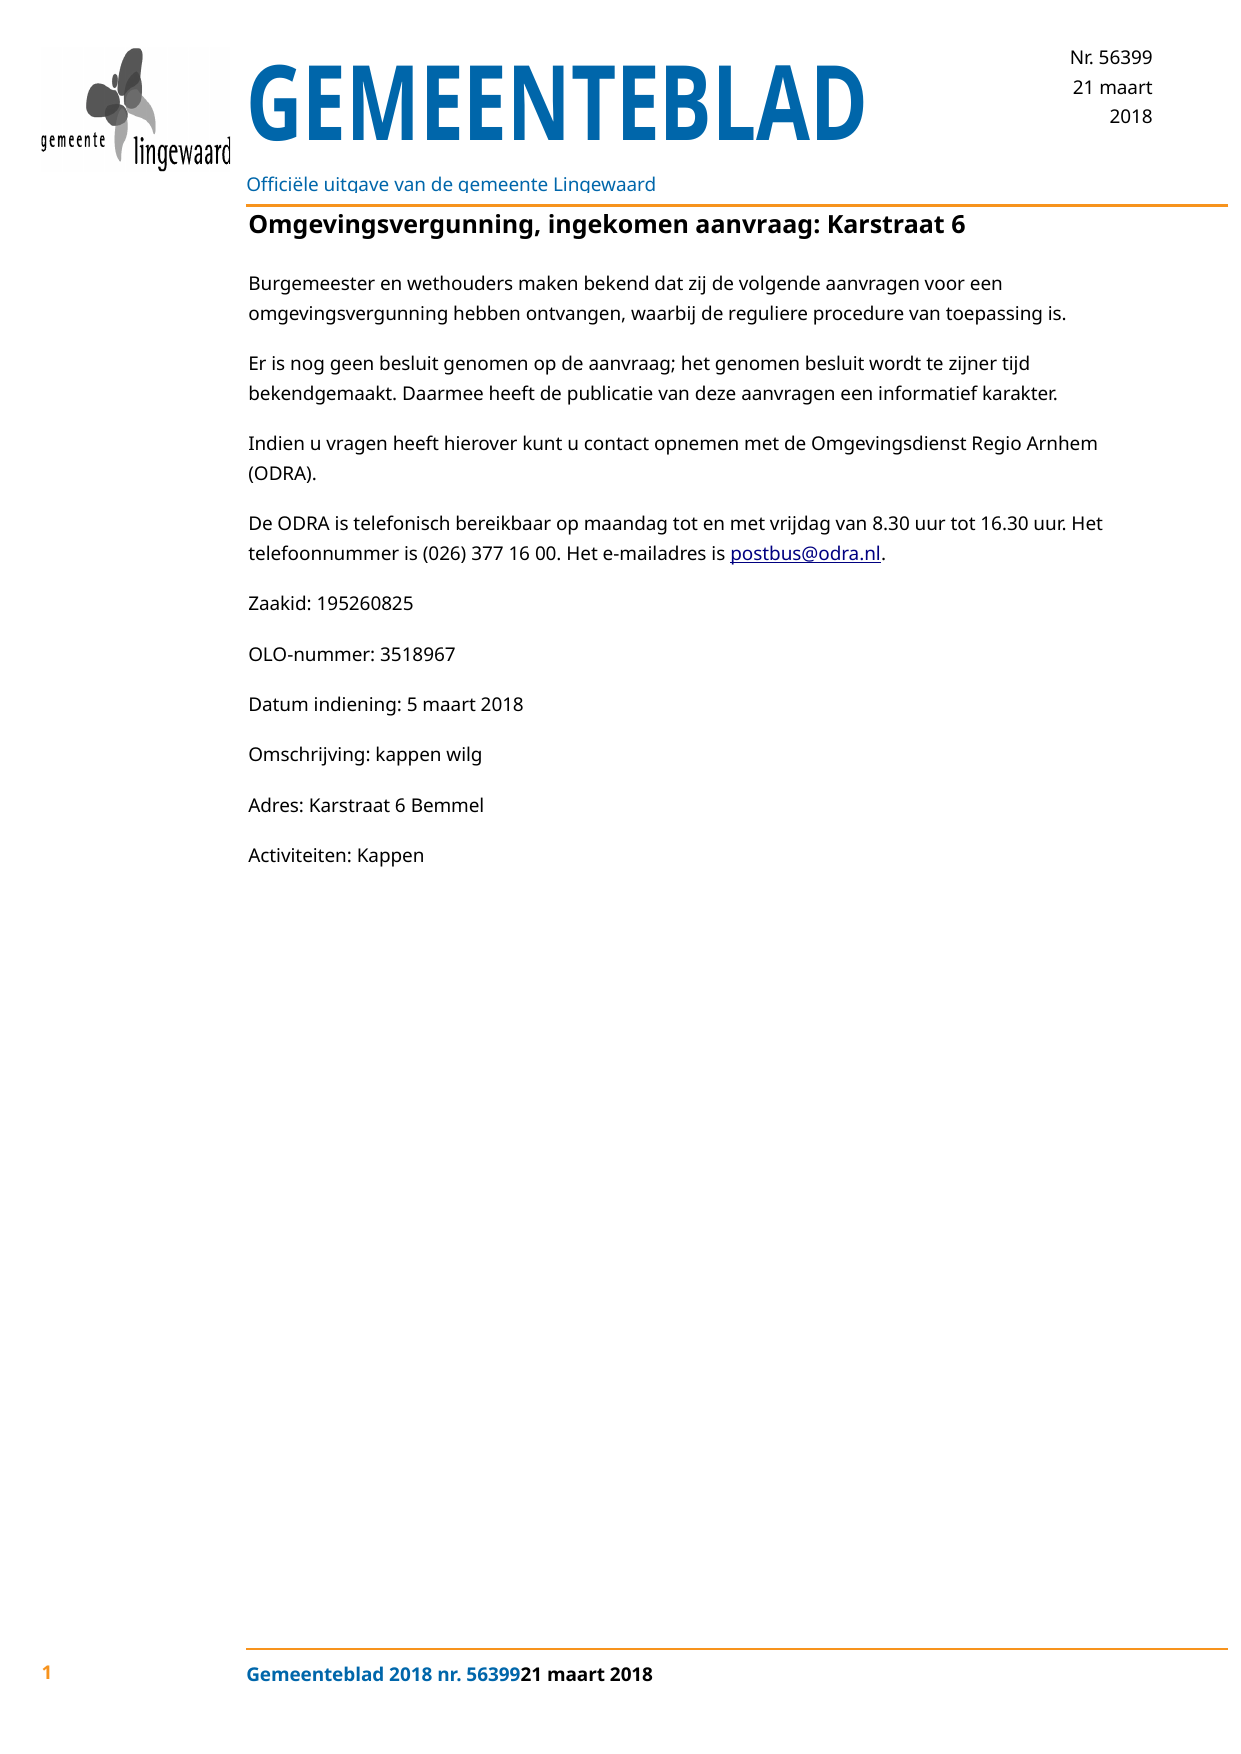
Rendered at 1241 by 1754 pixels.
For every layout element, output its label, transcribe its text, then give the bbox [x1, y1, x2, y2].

text Datum indiening: 5 maart 2018 [248, 691, 1152, 717]
text Indien u vragen heeft hierover kunt u contact opnemen met de Omgevingsdienst Regio Arnhem (ODRA). [248, 430, 1152, 486]
text Er is nog geen besluit genomen op de aanvraag; het genomen besluit wordt te zijner tijd bekendgemaakt. Daarmee heeft de publicatie van deze aanvragen een informatief karakter. [248, 350, 1152, 406]
picture [41, 47, 231, 172]
text Burgemeester en wethouders maken bekend dat zij de volgende aanvragen voor een omgevingsvergunning hebben ontvangen, waarbij de reguliere procedure van toepassing is. [248, 270, 1152, 326]
text Activiteiten: Kappen [248, 842, 1152, 868]
text Omschrijving: kappen wilg [248, 742, 1152, 767]
text De ODRA is telefonisch bereikbaar op maandag tot en met vrijdag van 8.30 uur tot 16.30 uur. Het telefoonnummer is (026) 377 16 00. Het e-mailadres is postbus@odra.nl. [248, 510, 1152, 566]
text OLO-nummer: 3518967 [248, 641, 1152, 666]
text Zaakid: 195260825 [248, 590, 1152, 616]
text Adres: Karstraat 6 Bemmel [248, 792, 1152, 818]
text Omgevingsvergunning, ingekomen aanvraag: Karstraat 6 [248, 207, 1152, 241]
